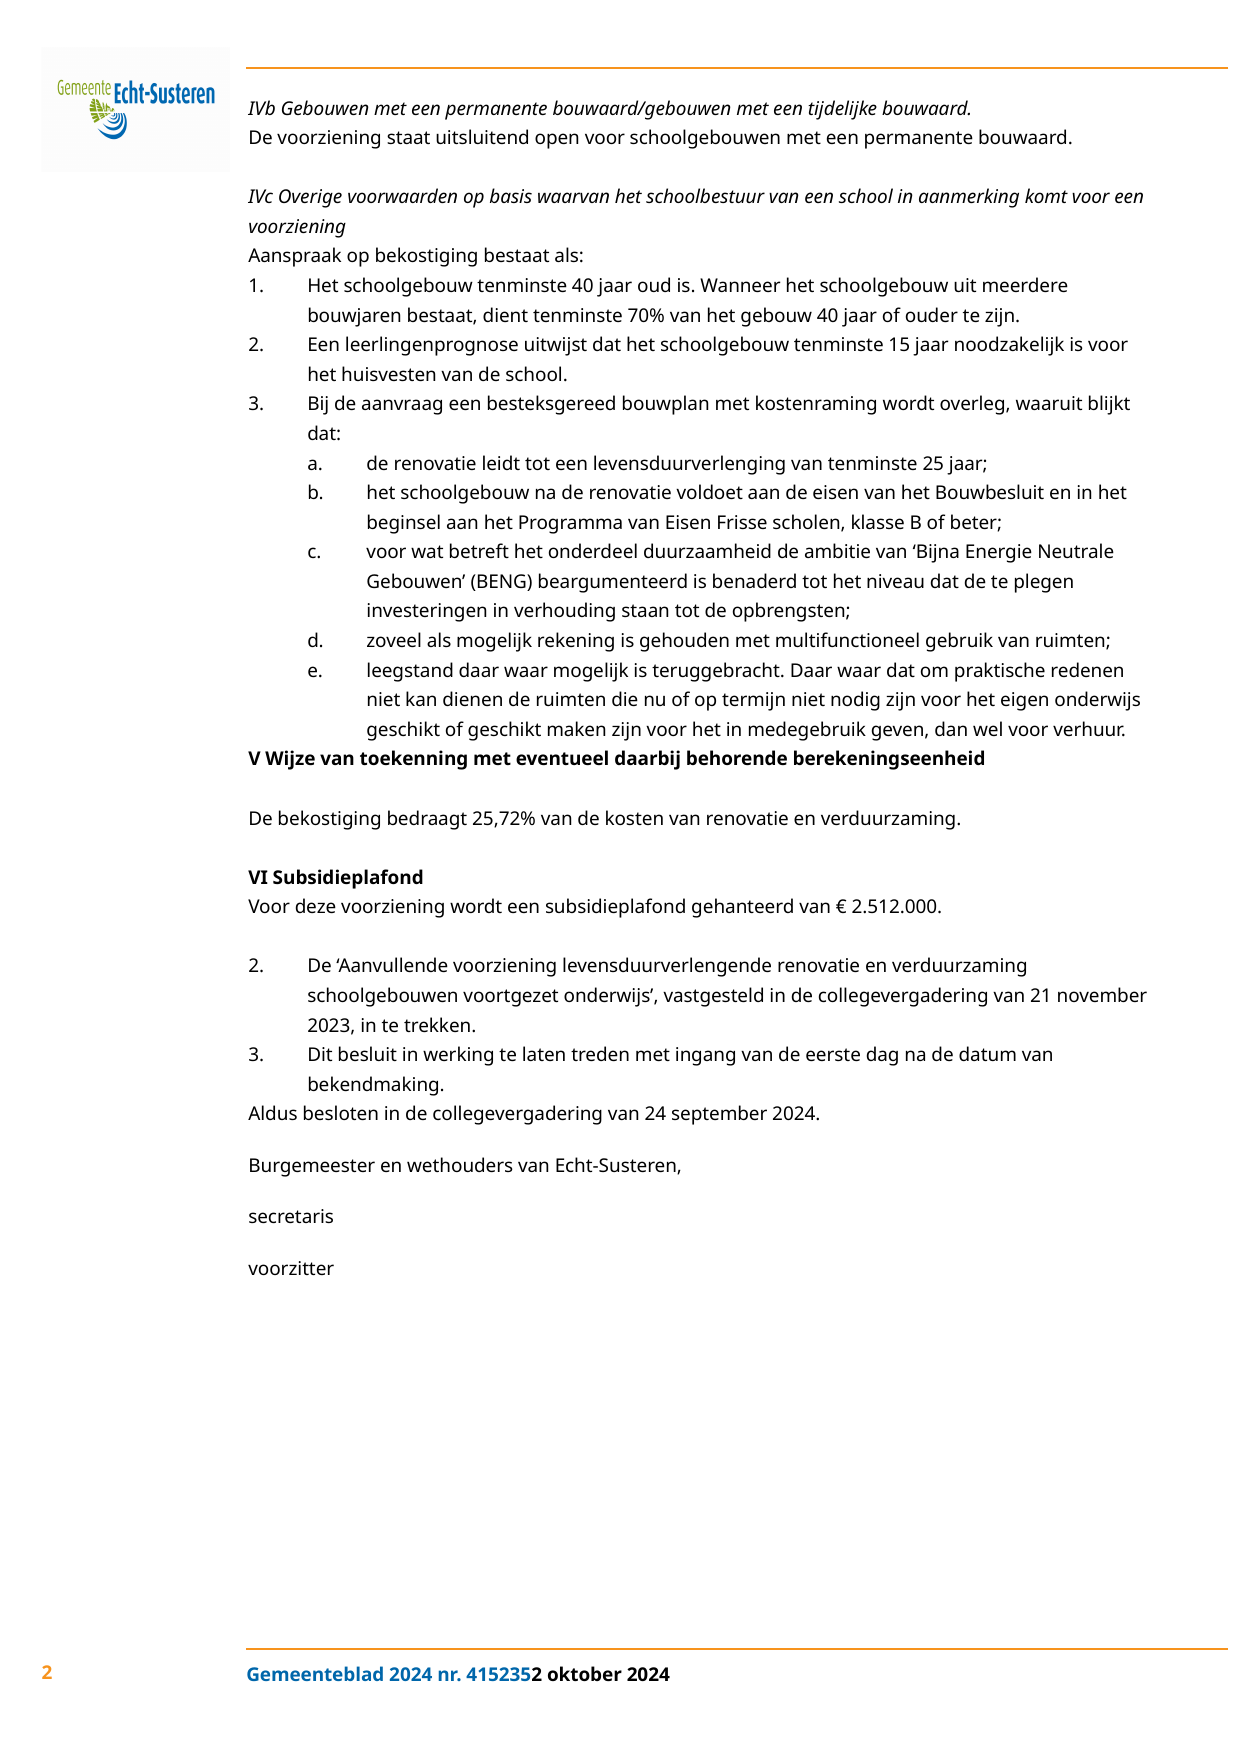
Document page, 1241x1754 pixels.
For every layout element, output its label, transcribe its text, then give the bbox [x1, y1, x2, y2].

list Bij de aanvraag een besteksgereed bouwplan met kostenraming wordt overleg, waaruit blijkt dat: [248, 391, 1152, 446]
list De ‘Aanvullende voorziening levensduurverlengende renovatie en verduurzaming schoolgebouwen voortgezet onderwijs’, vastgesteld in de collegevergadering van 21 november 2023, in te trekken. [248, 953, 1152, 1038]
text Voor deze voorziening wordt een subsidieplafond gehanteerd van € 2.512.000. [248, 893, 1152, 919]
text VI Subsidieplafond [248, 864, 1152, 890]
list voor wat betreft het onderdeel duurzaamheid de ambitie van ‘Bijna Energie Neutrale Gebouwen’ (BENG) beargumenteerd is benaderd tot het niveau dat de te plegen investeringen in verhouding staan tot de opbrengsten; [307, 538, 1152, 623]
text voorzitter [248, 1255, 1152, 1281]
list Dit besluit in werking te laten treden met ingang van de eerste dag na de datum van bekendmaking. [248, 1041, 1152, 1097]
text V Wijze van toekenning met eventueel daarbij behorende berekeningseenheid [248, 746, 1152, 771]
text IVc Overige voorwaarden op basis waarvan het schoolbestuur van een school in aanmerking komt voor een voorziening [248, 183, 1152, 239]
text De voorziening staat uitsluitend open voor schoolgebouwen met een permanente bouwaard. [248, 124, 1152, 150]
text secretaris [248, 1203, 1152, 1229]
text Aanspraak op bekostiging bestaat als: [248, 243, 1152, 268]
list de renovatie leidt tot een levensduurverlenging van tenminste 25 jaar; [307, 450, 1152, 476]
text De bekostiging bedraagt 25,72% van de kosten van renovatie en verduurzaming. [248, 805, 1152, 831]
list Een leerlingenprognose uitwijst dat het schoolgebouw tenminste 15 jaar noodzakelijk is voor het huisvesten van de school. [248, 331, 1152, 387]
list zoveel als mogelijk rekening is gehouden met multifunctioneel gebruik van ruimten; [307, 627, 1152, 653]
text IVb Gebouwen met een permanente bouwaard/gebouwen met een tijdelijke bouwaard. [248, 95, 1152, 121]
text Burgemeester en wethouders van Echt-Susteren, [248, 1152, 1152, 1178]
list Het schoolgebouw tenminste 40 jaar oud is. Wanneer het schoolgebouw uit meerdere bouwjaren bestaat, dient tenminste 70% van het gebouw 40 jaar of ouder te zijn. [248, 272, 1152, 328]
picture [41, 47, 231, 172]
list het schoolgebouw na de renovatie voldoet aan de eisen van het Bouwbesluit en in het beginsel aan het Programma van Eisen Frisse scholen, klasse B of beter; [307, 479, 1152, 535]
list leegstand daar waar mogelijk is teruggebracht. Daar waar dat om praktische redenen niet kan dienen de ruimten die nu of op termijn niet nodig zijn voor het eigen onderwijs geschikt of geschikt maken zijn voor het in medegebruik geven, dan wel voor verhuur. [307, 657, 1152, 742]
text Aldus besloten in de collegevergadering van 24 september 2024. [248, 1101, 1152, 1126]
